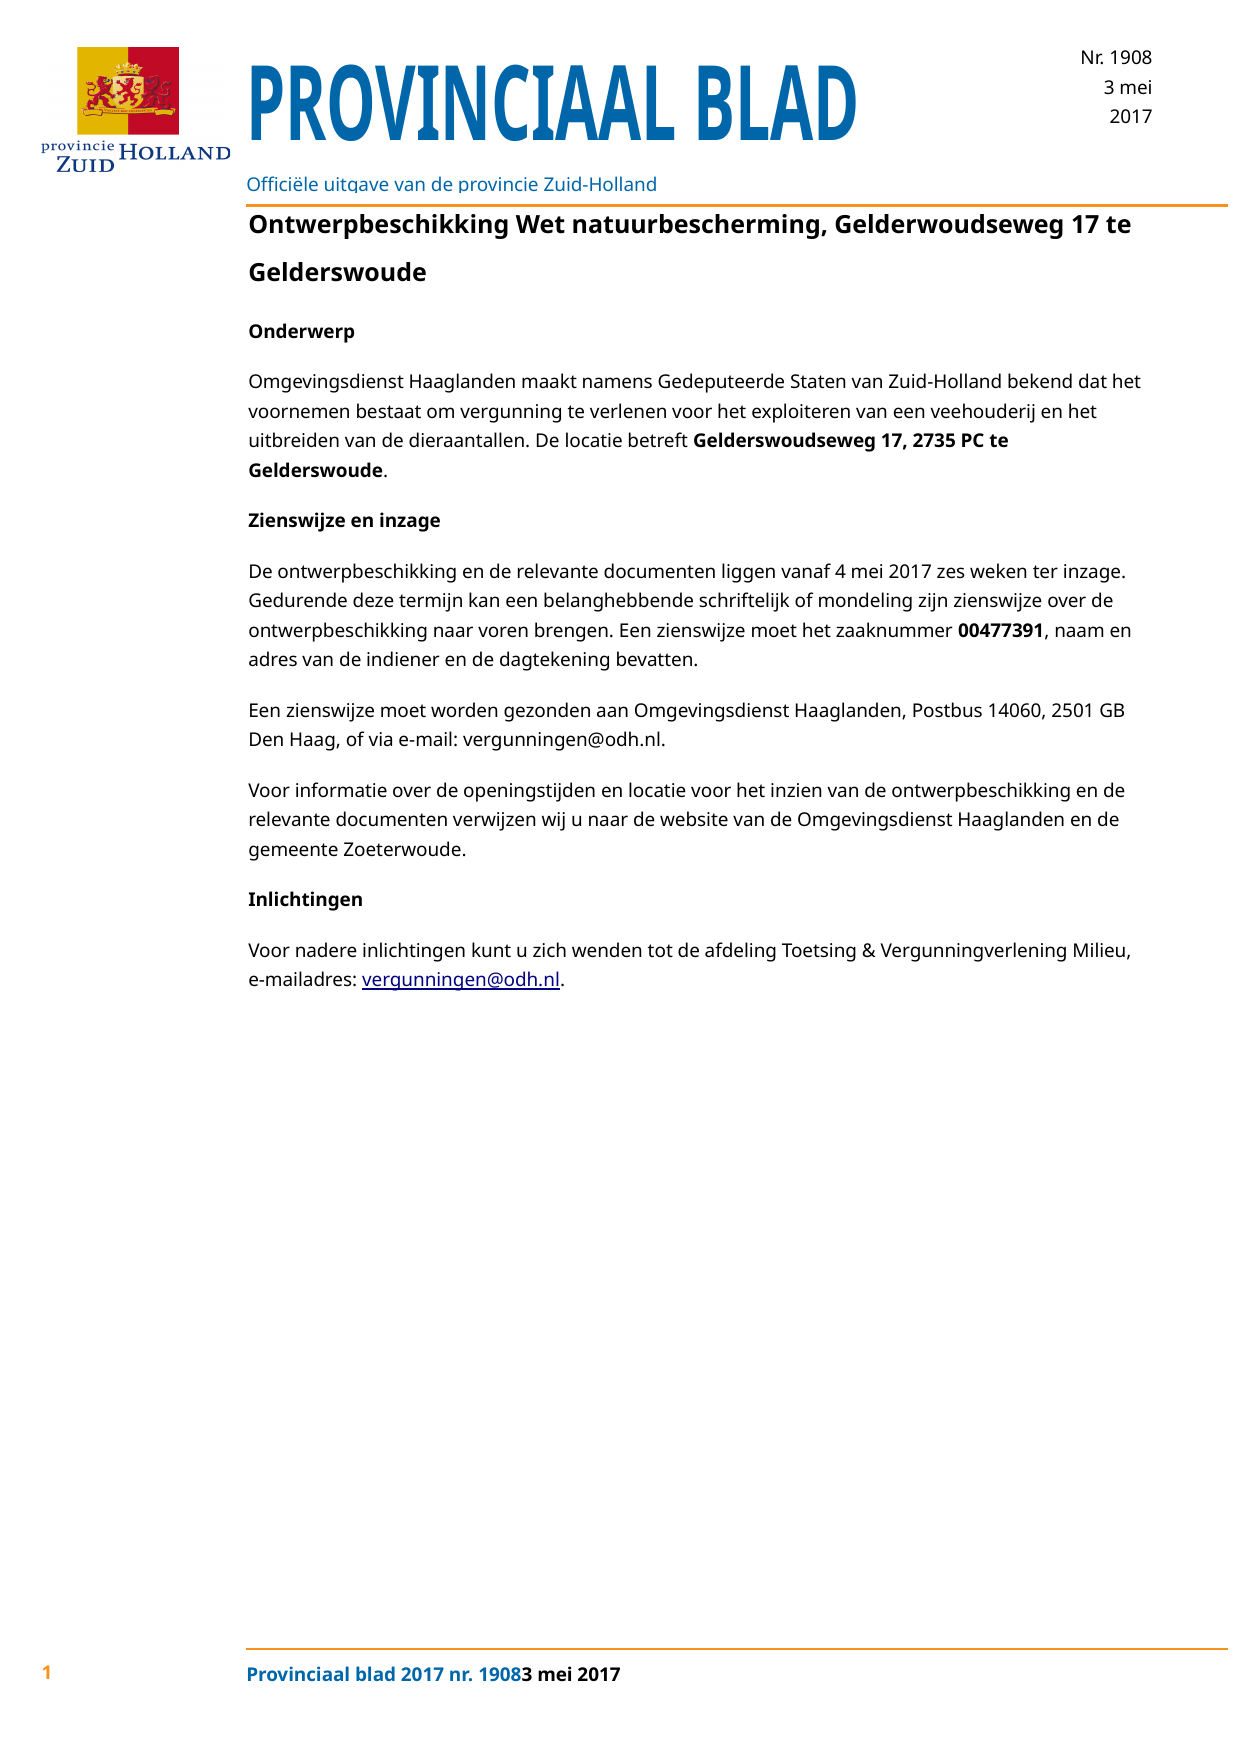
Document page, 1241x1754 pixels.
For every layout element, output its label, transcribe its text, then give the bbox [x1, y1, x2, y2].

text De ontwerpbeschikking en de relevante documenten liggen vanaf 4 mei 2017 zes weken ter inzage. Gedurende deze termijn kan een belanghebbende schriftelijk of mondeling zijn zienswijze over de ontwerpbeschikking naar voren brengen. Een zienswijze moet het zaaknummer 00477391, naam en adres van de indiener en de dagtekening bevatten. [248, 558, 1152, 672]
picture [41, 47, 231, 172]
text Onderwerp [248, 318, 1152, 344]
text Voor informatie over de openingstijden en locatie voor het inzien van de ontwerpbeschikking en de relevante documenten verwijzen wij u naar de website van de Omgevingsdienst Haaglanden en de gemeente Zoeterwoude. [248, 777, 1152, 862]
text Voor nadere inlichtingen kunt u zich wenden tot de afdeling Toetsing & Vergunningverlening Milieu, e-mailadres: vergunningen@odh.nl. [248, 937, 1152, 992]
text Omgevingsdienst Haaglanden maakt namens Gedeputeerde Staten van Zuid-Holland bekend dat het voornemen bestaat om vergunning te verlenen voor het exploiteren van een veehouderij en het uitbreiden van de dieraantallen. De locatie betreft Gelderswoudseweg 17, 2735 PC te Gelderswoude. [248, 368, 1152, 483]
text Zienswijze en inzage [248, 507, 1152, 533]
text Inlichtingen [248, 887, 1152, 912]
text Een zienswijze moet worden gezonden aan Omgevingsdienst Haaglanden, Postbus 14060, 2501 GB Den Haag, of via e-mail: vergunningen@odh.nl. [248, 697, 1152, 752]
text Ontwerpbeschikking Wet natuurbescherming, Gelderwoudseweg 17 te Gelderswoude [248, 207, 1152, 288]
